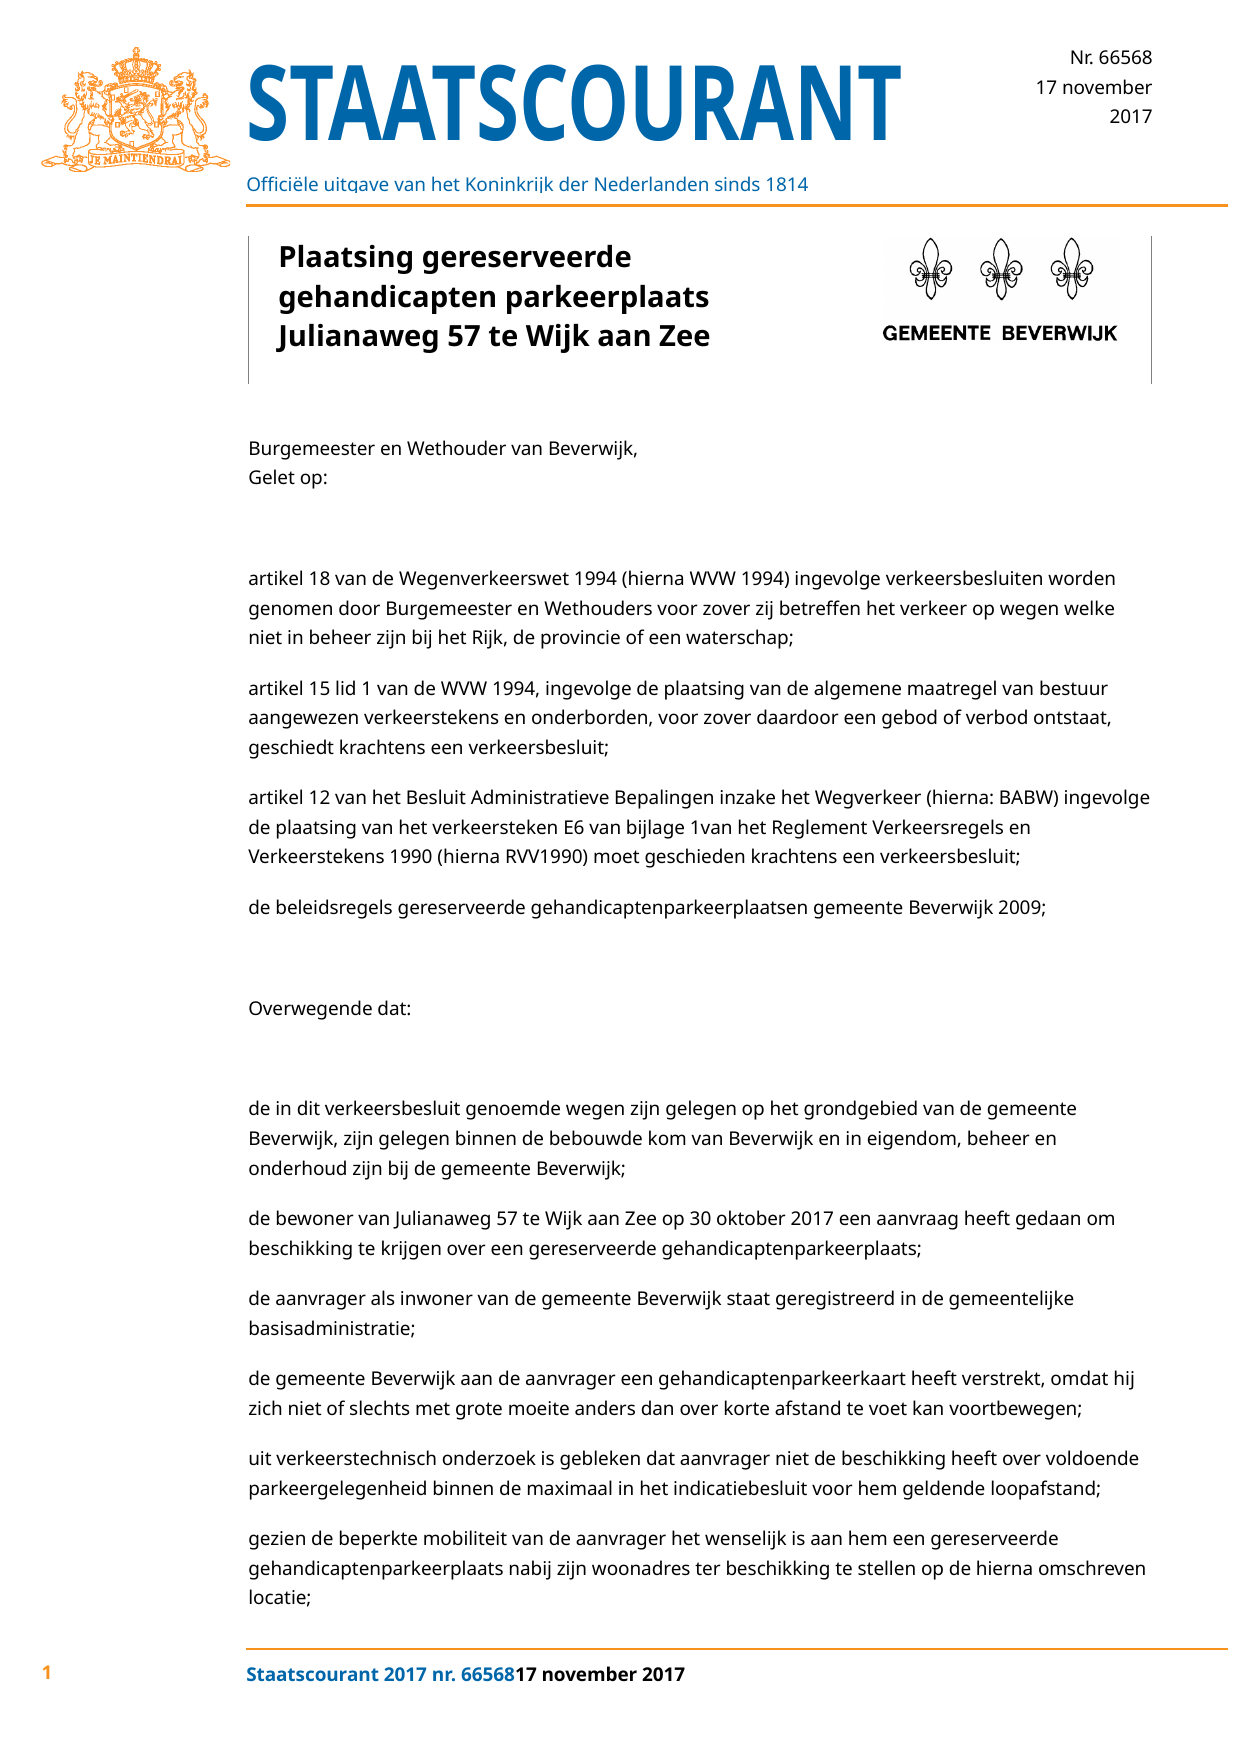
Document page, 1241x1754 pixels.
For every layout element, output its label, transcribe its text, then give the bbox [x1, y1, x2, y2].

text artikel 15 lid 1 van de WVW 1994, ingevolge de plaatsing van de algemene maatregel van bestuur aangewezen verkeerstekens en onderborden, voor zover daardoor een gebod of verbod ontstaat, geschiedt krachtens een verkeersbesluit; [248, 675, 1152, 759]
picture [41, 47, 231, 172]
text gezien de beperkte mobiliteit van de aanvrager het wenselijk is aan hem een gereserveerde gehandicaptenparkeerplaats nabij zijn woonadres ter beschikking te stellen op de hierna omschreven locatie; [248, 1525, 1152, 1610]
table_header [850, 236, 1151, 384]
text artikel 18 van de Wegenverkeerswet 1994 (hierna WVW 1994) ingevolge verkeersbesluiten worden genomen door Burgemeester en Wethouders voor zover zij betreffen het verkeer op wegen welke niet in beheer zijn bij het Rijk, de provincie of een waterschap; [248, 565, 1152, 650]
text Gelet op: [248, 464, 1152, 490]
text Burgemeester en Wethouder van Beverwijk, [248, 435, 1152, 460]
text de gemeente Beverwijk aan de aanvrager een gehandicaptenparkeerkaart heeft verstrekt, omdat hij zich niet of slechts met grote moeite anders dan over korte afstand te voet kan voortbewegen; [248, 1365, 1152, 1420]
text de in dit verkeersbesluit genoemde wegen zijn gelegen op het grondgebied van de gemeente Beverwijk, zijn gelegen binnen de bebouwde kom van Beverwijk en in eigendom, beheer en onderhoud zijn bij de gemeente Beverwijk; [248, 1096, 1152, 1180]
text de bewoner van Julianaweg 57 te Wijk aan Zee op 30 oktober 2017 een aanvraag heeft gedaan om beschikking te krijgen over een gereserveerde gehandicaptenparkeerplaats; [248, 1205, 1152, 1260]
picture [882, 236, 1119, 342]
text de beleidsregels gereserveerde gehandicaptenparkeerplaatsen gemeente Beverwijk 2009; [248, 894, 1152, 919]
table_header Plaatsing gereserveerde gehandicapten parkeerplaats Julianaweg 57 te Wijk aan Zee [249, 236, 850, 384]
text artikel 12 van het Besluit Administratieve Bepalingen inzake het Wegverkeer (hierna: BABW) ingevolge de plaatsing van het verkeersteken E6 van bijlage 1van het Reglement Verkeersregels en Verkeerstekens 1990 (hierna RVV1990) moet geschieden krachtens een verkeersbesluit; [248, 784, 1152, 869]
text Overwegende dat: [248, 995, 1152, 1020]
text de aanvrager als inwoner van de gemeente Beverwijk staat geregistreerd in de gemeentelijke basisadministratie; [248, 1285, 1152, 1340]
text uit verkeerstechnisch onderzoek is gebleken dat aanvrager niet de beschikking heeft over voldoende parkeergelegenheid binnen de maximaal in het indicatiebesluit voor hem geldende loopafstand; [248, 1445, 1152, 1500]
